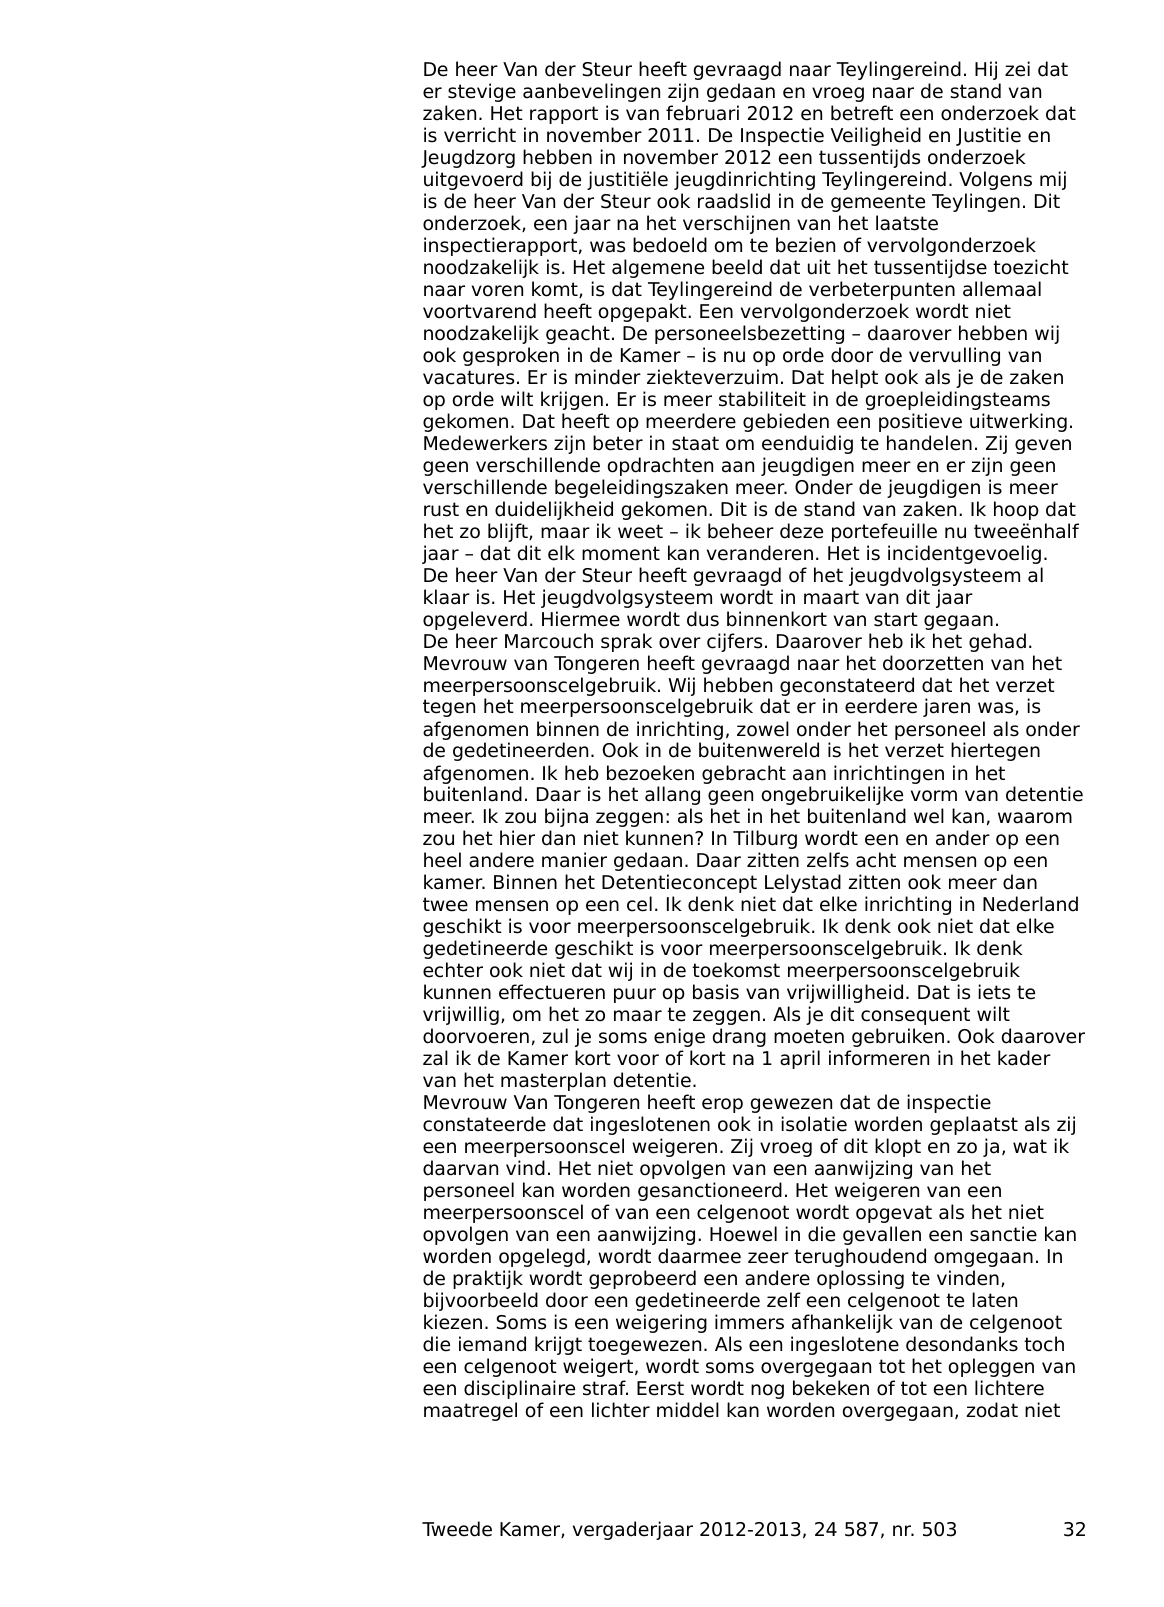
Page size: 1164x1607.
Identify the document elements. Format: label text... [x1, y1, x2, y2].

text De heer Van der Steur heeft gevraagd naar Teylingereind. Hij zei dat er stevige aanbevelingen zijn gedaan en vroeg naar de stand van zaken. Het rapport is van februari 2012 en betreft een onderzoek dat is verricht in november 2011. De Inspectie Veiligheid en Justitie en Jeugdzorg hebben in november 2012 een tussentijds onderzoek uitgevoerd bij de justitiële jeugdinrichting Teylingereind. Volgens mij is de heer Van der Steur ook raadslid in de gemeente Teylingen. Dit onderzoek, een jaar na het verschijnen van het laatste inspectierapport, was bedoeld om te bezien of vervolgonderzoek noodzakelijk is. Het algemene beeld dat uit het tussentijdse toezicht naar voren komt, is dat Teylingereind de verbeterpunten allemaal voortvarend heeft opgepakt. Een vervolgonderzoek wordt niet noodzakelijk geacht. De personeelsbezetting – daarover hebben wij ook gesproken in de Kamer – is nu op orde door de vervulling van vacatures. Er is minder ziekteverzuim. Dat helpt ook als je de zaken op orde wilt krijgen. Er is meer stabiliteit in de groepleidingsteams gekomen. Dat heeft op meerdere gebieden een positieve uitwerking. Medewerkers zijn beter in staat om eenduidig te handelen. Zij geven geen verschillende opdrachten aan jeugdigen meer en er zijn geen verschillende begeleidingszaken meer. Onder de jeugdigen is meer rust en duidelijkheid gekomen. Dit is de stand van zaken. Ik hoop dat het zo blijft, maar ik weet – ik beheer deze portefeuille nu tweeënhalf jaar – dat dit elk moment kan veranderen. Het is incidentgevoelig. [422, 59, 1087, 564]
text Mevrouw van Tongeren heeft gevraagd naar het doorzetten van het meerpersoonscelgebruik. Wij hebben geconstateerd dat het verzet tegen het meerpersoonscelgebruik dat er in eerdere jaren was, is afgenomen binnen de inrichting, zowel onder het personeel als onder de gedetineerden. Ook in de buitenwereld is het verzet hiertegen afgenomen. Ik heb bezoeken gebracht aan inrichtingen in het buitenland. Daar is het allang geen ongebruikelijke vorm van detentie meer. Ik zou bijna zeggen: als het in het buitenland wel kan, waarom zou het hier dan niet kunnen? In Tilburg wordt een en ander op een heel andere manier gedaan. Daar zitten zelfs acht mensen op een kamer. Binnen het Detentieconcept Lelystad zitten ook meer dan twee mensen op een cel. Ik denk niet dat elke inrichting in Nederland geschikt is voor meerpersoonscelgebruik. Ik denk ook niet dat elke gedetineerde geschikt is voor meerpersoonscelgebruik. Ik denk echter ook niet dat wij in de toekomst meerpersoonscelgebruik kunnen effectueren puur op basis van vrijwilligheid. Dat is iets te vrijwillig, om het zo maar te zeggen. Als je dit consequent wilt doorvoeren, zul je soms enige drang moeten gebruiken. Ook daarover zal ik de Kamer kort voor of kort na 1 april informeren in het kader van het masterplan detentie. [422, 652, 1087, 1092]
text Mevrouw Van Tongeren heeft erop gewezen dat de inspectie constateerde dat ingeslotenen ook in isolatie worden geplaatst als zij een meerpersoonscel weigeren. Zij vroeg of dit klopt en zo ja, wat ik daarvan vind. Het niet opvolgen van een aanwijzing van het personeel kan worden gesanctioneerd. Het weigeren van een meerpersoonscel of van een celgenoot wordt opgevat als het niet opvolgen van een aanwijzing. Hoewel in die gevallen een sanctie kan worden opgelegd, wordt daarmee zeer terughoudend omgegaan. In de praktijk wordt geprobeerd een andere oplossing te vinden, bijvoorbeeld door een gedetineerde zelf een celgenoot te laten kiezen. Soms is een weigering immers afhankelijk van de celgenoot die iemand krijgt toegewezen. Als een ingeslotene desondanks toch een celgenoot weigert, wordt soms overgegaan tot het opleggen van een disciplinaire straf. Eerst wordt nog bekeken of tot een lichtere maatregel of een lichter middel kan worden overgegaan, zodat niet [422, 1092, 1087, 1422]
text De heer Van der Steur heeft gevraagd of het jeugdvolgsysteem al klaar is. Het jeugdvolgsysteem wordt in maart van dit jaar opgeleverd. Hiermee wordt dus binnenkort van start gegaan. [422, 564, 1087, 631]
text De heer Marcouch sprak over cijfers. Daarover heb ik het gehad. [422, 631, 1087, 652]
